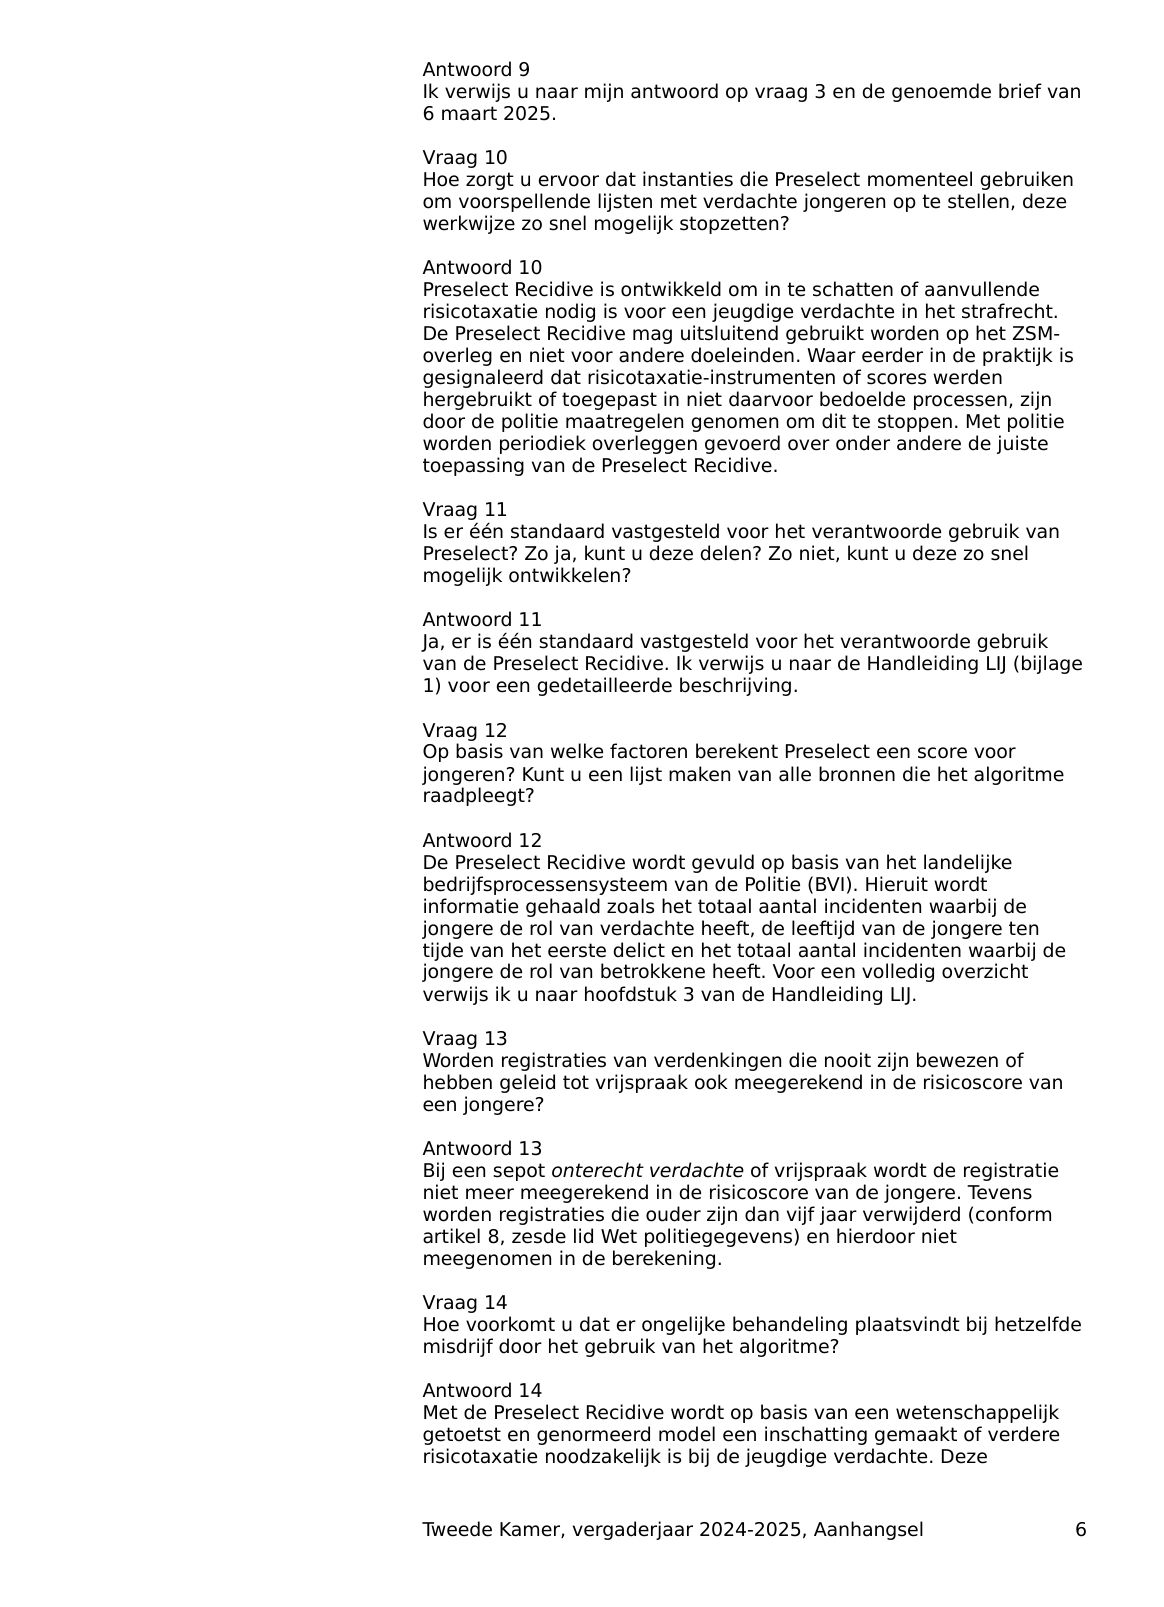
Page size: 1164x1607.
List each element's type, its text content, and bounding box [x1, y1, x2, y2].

text Vraag 13 [422, 1028, 1087, 1049]
text Met de Preselect Recidive wordt op basis van een wetenschappelijk getoetst en genormeerd model een inschatting gemaakt of verdere risicotaxatie noodzakelijk is bij de jeugdige verdachte. Deze [422, 1402, 1087, 1468]
text Vraag 14 [422, 1292, 1087, 1314]
text Worden registraties van verdenkingen die nooit zijn bewezen of hebben geleid tot vrijspraak ook meegerekend in de risicoscore van een jongere? [422, 1049, 1087, 1116]
text Antwoord 9 [422, 59, 1087, 81]
text Antwoord 13 [422, 1138, 1087, 1160]
text Antwoord 14 [422, 1380, 1087, 1402]
text De Preselect Recidive wordt gevuld op basis van het landelijke bedrijfsprocessensysteem van de Politie (BVI). Hieruit wordt informatie gehaald zoals het totaal aantal incidenten waarbij de jongere de rol van verdachte heeft, de leeftijd van de jongere ten tijde van het eerste delict en het totaal aantal incidenten waarbij de jongere de rol van betrokkene heeft. Voor een volledig overzicht verwijs ik u naar hoofdstuk 3 van de Handleiding LIJ. [422, 852, 1087, 1005]
text Antwoord 12 [422, 829, 1087, 852]
text Ik verwijs u naar mijn antwoord op vraag 3 en de genoemde brief van 6 maart 2025. [422, 81, 1087, 125]
text Antwoord 10 [422, 257, 1087, 279]
text Is er één standaard vastgesteld voor het verantwoorde gebruik van Preselect? Zo ja, kunt u deze delen? Zo niet, kunt u deze zo snel mogelijk ontwikkelen? [422, 521, 1087, 587]
text Preselect Recidive is ontwikkeld om in te schatten of aanvullende risicotaxatie nodig is voor een jeugdige verdachte in het strafrecht. De Preselect Recidive mag uitsluitend gebruikt worden op het ZSM-overleg en niet voor andere doeleinden. Waar eerder in de praktijk is gesignaleerd dat risicotaxatie-instrumenten of scores werden hergebruikt of toegepast in niet daarvoor bedoelde processen, zijn door de politie maatregelen genomen om dit te stoppen. Met politie worden periodiek overleggen gevoerd over onder andere de juiste toepassing van de Preselect Recidive. [422, 279, 1087, 477]
text Hoe zorgt u ervoor dat instanties die Preselect momenteel gebruiken om voorspellende lijsten met verdachte jongeren op te stellen, deze werkwijze zo snel mogelijk stopzetten? [422, 169, 1087, 235]
text Hoe voorkomt u dat er ongelijke behandeling plaatsvindt bij hetzelfde misdrijf door het gebruik van het algoritme? [422, 1314, 1087, 1358]
text Ja, er is één standaard vastgesteld voor het verantwoorde gebruik van de Preselect Recidive. Ik verwijs u naar de Handleiding LIJ (bijlage 1) voor een gedetailleerde beschrijving. [422, 631, 1087, 697]
text Vraag 12 [422, 719, 1087, 741]
text Bij een sepot onterecht verdachte of vrijspraak wordt de registratie niet meer meegerekend in de risicoscore van de jongere. Tevens worden registraties die ouder zijn dan vijf jaar verwijderd (conform artikel 8, zesde lid Wet politiegegevens) en hierdoor niet meegenomen in de berekening. [422, 1160, 1087, 1269]
text Vraag 11 [422, 499, 1087, 521]
text Op basis van welke factoren berekent Preselect een score voor jongeren? Kunt u een lijst maken van alle bronnen die het algoritme raadpleegt? [422, 741, 1087, 807]
text Vraag 10 [422, 147, 1087, 169]
text Antwoord 11 [422, 609, 1087, 631]
